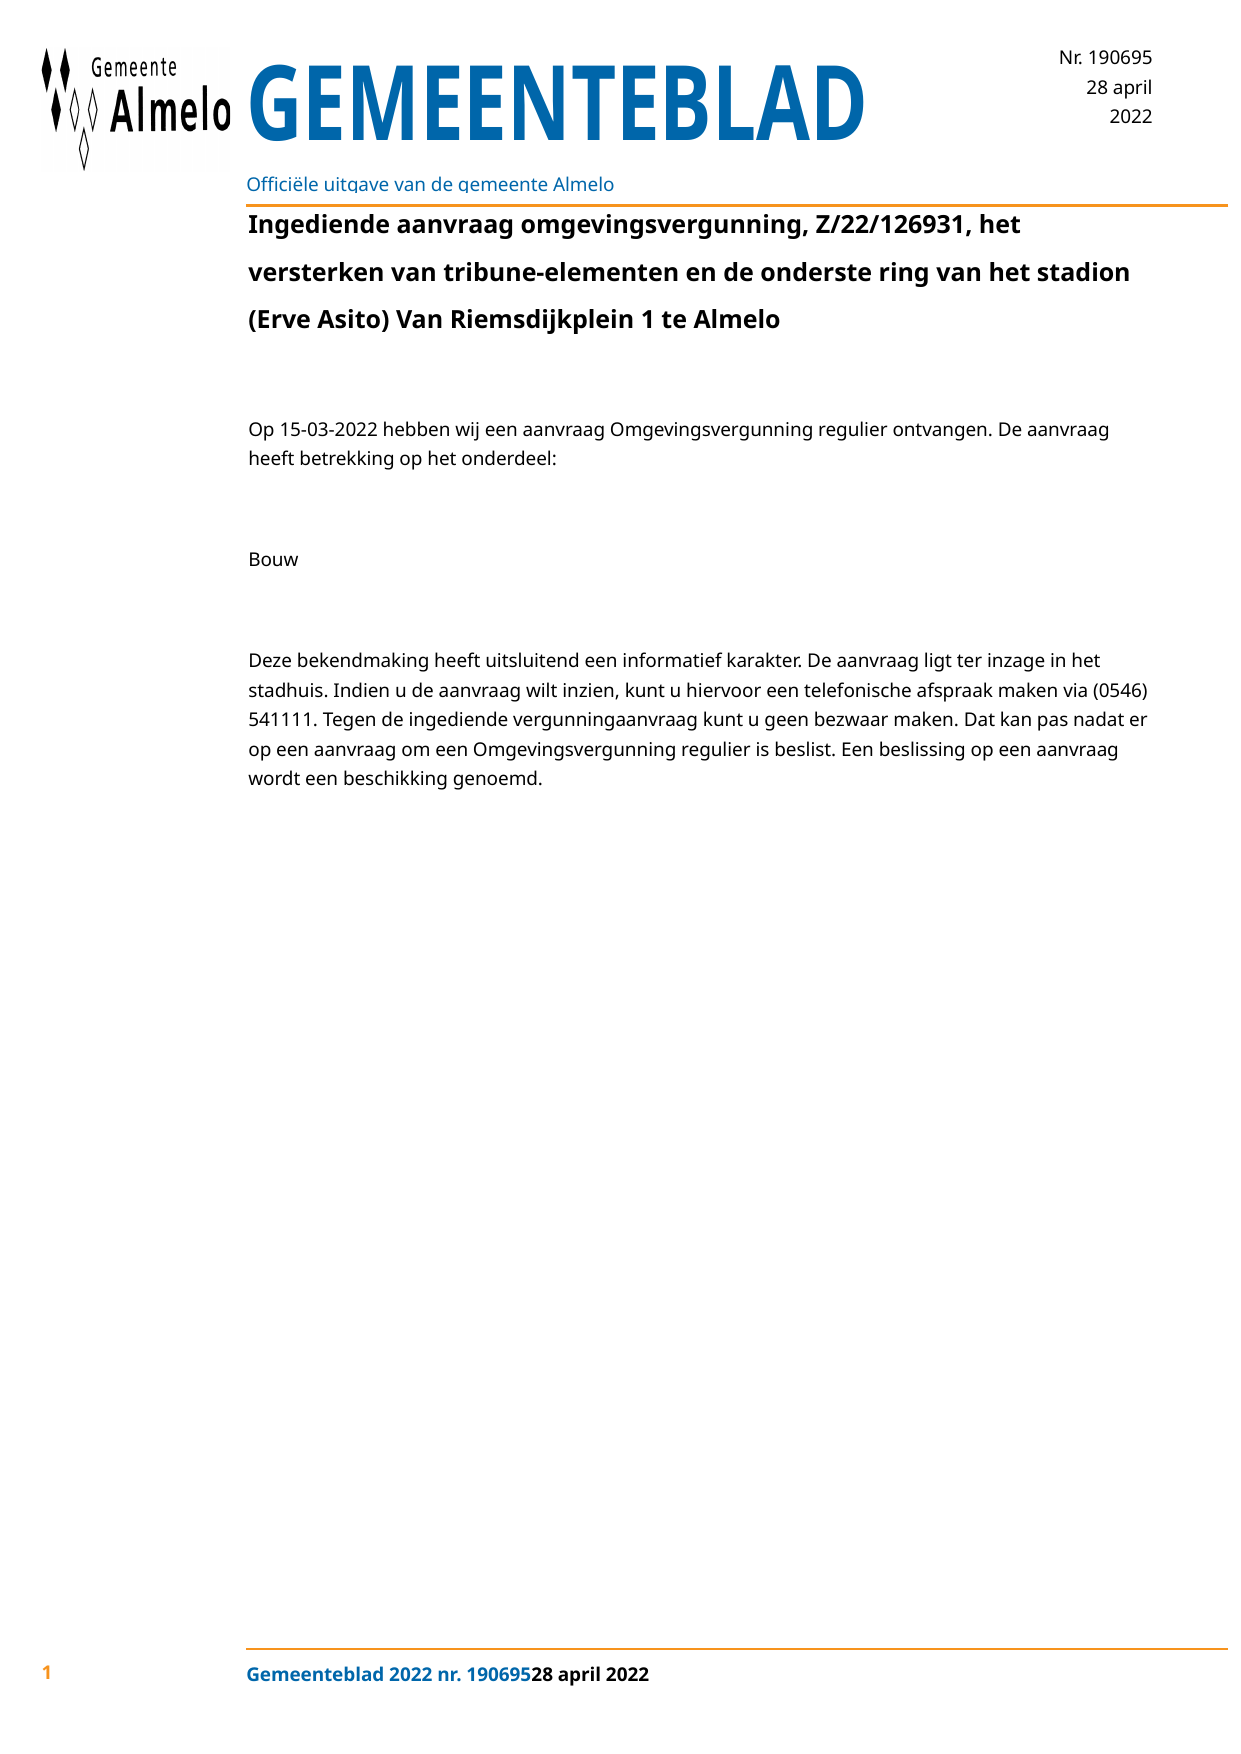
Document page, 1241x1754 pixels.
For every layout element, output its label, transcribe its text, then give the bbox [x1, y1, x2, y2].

picture [41, 47, 231, 172]
text Op 15-03-2022 hebben wij een aanvraag Omgevingsvergunning regulier ontvangen. De aanvraag heeft betrekking op het onderdeel: [248, 416, 1152, 471]
text Ingediende aanvraag omgevingsvergunning, Z/22/126931, het versterken van tribune-elementen en de onderste ring van het stadion (Erve Asito) Van Riemsdijkplein 1 te Almelo [248, 207, 1152, 336]
text Deze bekendmaking heeft uitsluitend een informatief karakter. De aanvraag ligt ter inzage in het stadhuis. Indien u de aanvraag wilt inzien, kunt u hiervoor een telefonische afspraak maken via (0546) 541111. Tegen de ingediende vergunningaanvraag kunt u geen bezwaar maken. Dat kan pas nadat er op een aanvraag om een Omgevingsvergunning regulier is beslist. Een beslissing op een aanvraag wordt een beschikking genoemd. [248, 647, 1152, 791]
text Bouw [248, 546, 1152, 572]
